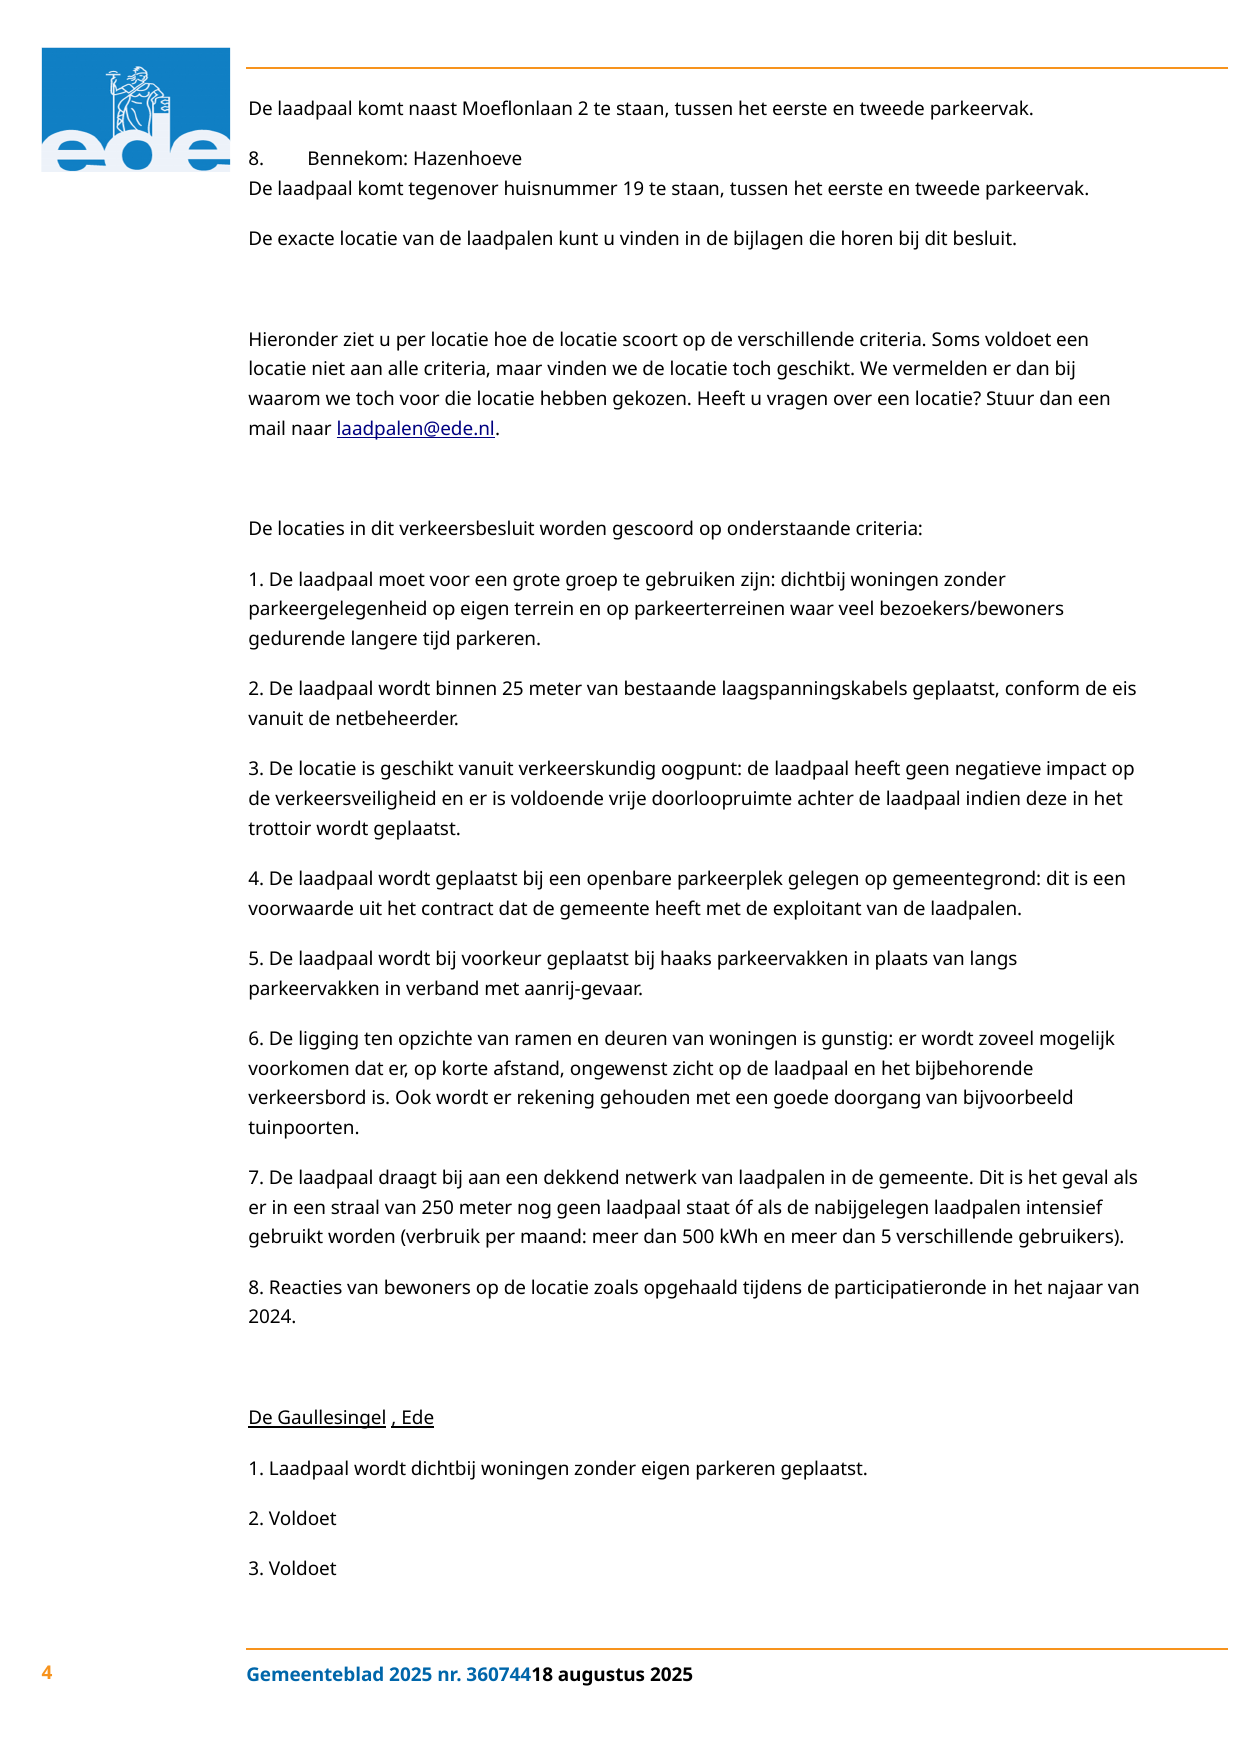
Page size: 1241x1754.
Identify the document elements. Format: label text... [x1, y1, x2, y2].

list Bennekom: Hazenhoeve [248, 145, 1152, 171]
text De locaties in dit verkeersbesluit worden gescoord op onderstaande criteria: [248, 516, 1152, 541]
text 3. Voldoet [248, 1556, 1152, 1581]
text 4. De laadpaal wordt geplaatst bij een openbare parkeerplek gelegen op gemeentegrond: dit is een voorwaarde uit het contract dat de gemeente heeft met de exploitant van de laadpalen. [248, 865, 1152, 921]
text De laadpaal komt naast Moeflonlaan 2 te staan, tussen het eerste en tweede parkeervak. [248, 95, 1152, 121]
text 7. De laadpaal draagt bij aan een dekkend netwerk van laadpalen in de gemeente. Dit is het geval als er in een straal van 250 meter nog geen laadpaal staat óf als de nabijgelegen laadpalen intensief gebruikt worden (verbruik per maand: meer dan 500 kWh en meer dan 5 verschillende gebruikers). [248, 1164, 1152, 1249]
text 5. De laadpaal wordt bij voorkeur geplaatst bij haaks parkeervakken in plaats van langs parkeervakken in verband met aanrij-gevaar. [248, 945, 1152, 1001]
text 2. De laadpaal wordt binnen 25 meter van bestaande laagspanningskabels geplaatst, conform de eis vanuit de netbeheerder. [248, 676, 1152, 731]
text 1. Laadpaal wordt dichtbij woningen zonder eigen parkeren geplaatst. [248, 1455, 1152, 1481]
text De Gaullesingel , Ede [248, 1404, 1152, 1430]
text 1. De laadpaal moet voor een grote groep te gebruiken zijn: dichtbij woningen zonder parkeergelegenheid op eigen terrein en op parkeerterreinen waar veel bezoekers/bewoners gedurende langere tijd parkeren. [248, 566, 1152, 651]
picture [41, 47, 231, 172]
text 2. Voldoet [248, 1505, 1152, 1531]
text 3. De locatie is geschikt vanuit verkeerskundig oogpunt: de laadpaal heeft geen negatieve impact op de verkeersveiligheid en er is voldoende vrije doorloopruimte achter de laadpaal indien deze in het trottoir wordt geplaatst. [248, 756, 1152, 841]
text 8. Reacties van bewoners op de locatie zoals opgehaald tijdens de participatieronde in het najaar van 2024. [248, 1274, 1152, 1329]
text 6. De ligging ten opzichte van ramen en deuren van woningen is gunstig: er wordt zoveel mogelijk voorkomen dat er, op korte afstand, ongewenst zicht op de laadpaal en het bijbehorende verkeersbord is. Ook wordt er rekening gehouden met een goede doorgang van bijvoorbeeld tuinpoorten. [248, 1025, 1152, 1140]
text De exacte locatie van de laadpalen kunt u vinden in de bijlagen die horen bij dit besluit. [248, 225, 1152, 251]
text De laadpaal komt tegenover huisnummer 19 te staan, tussen het eerste en tweede parkeervak. [248, 175, 1152, 201]
text Hieronder ziet u per locatie hoe de locatie scoort op de verschillende criteria. Soms voldoet een locatie niet aan alle criteria, maar vinden we de locatie toch geschikt. We vermelden er dan bij waarom we toch voor die locatie hebben gekozen. Heeft u vragen over een locatie? Stuur dan een mail naar laadpalen@ede.nl. [248, 326, 1152, 441]
